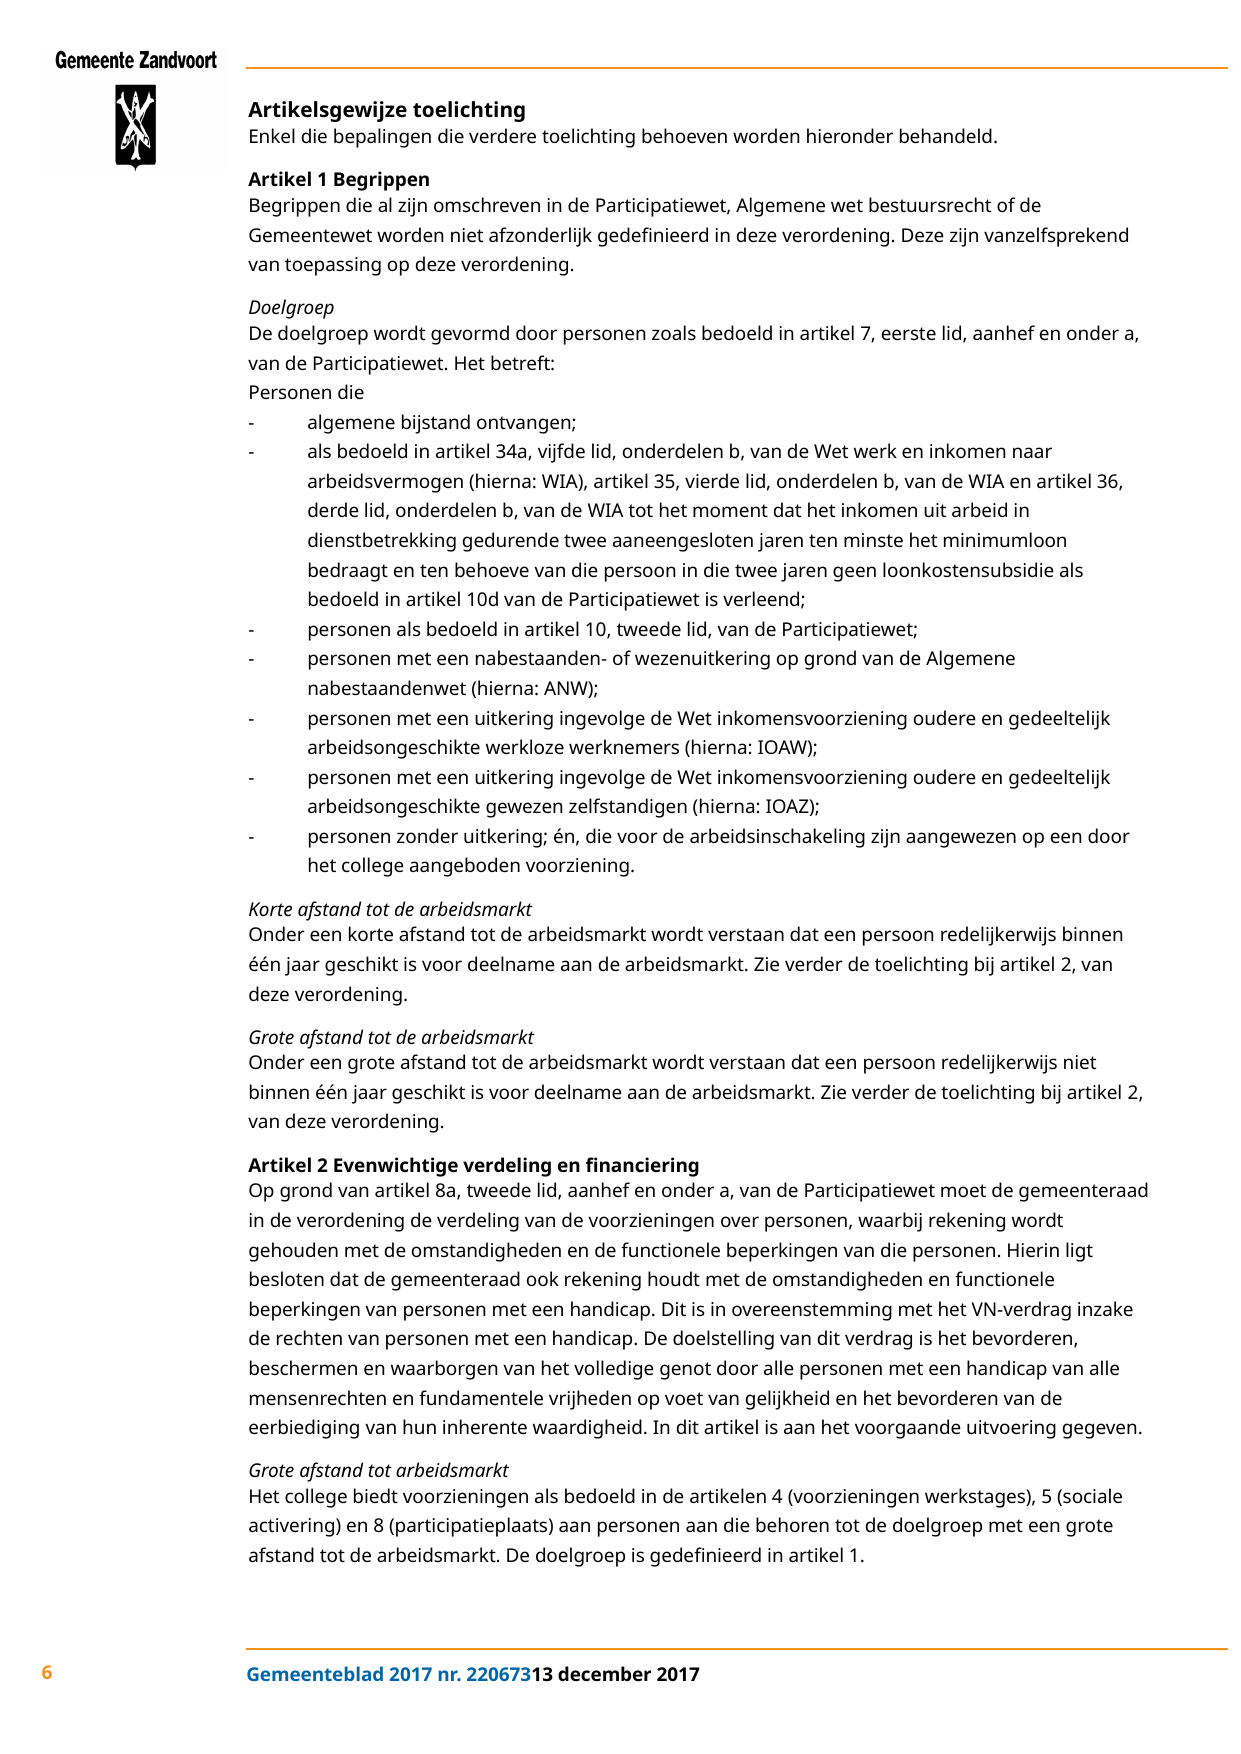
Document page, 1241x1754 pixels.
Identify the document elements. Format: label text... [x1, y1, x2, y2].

text Personen die [248, 379, 1152, 405]
text Grote afstand tot arbeidsmarkt [248, 1457, 1152, 1483]
text Artikelsgewijze toelichting [248, 95, 1152, 123]
text Onder een korte afstand tot de arbeidsmarkt wordt verstaan dat een persoon redelijkerwijs binnen één jaar geschikt is voor deelname aan de arbeidsmarkt. Zie verder de toelichting bij artikel 2, van deze verordening. [248, 922, 1152, 1006]
text Enkel die bepalingen die verdere toelichting behoeven worden hieronder behandeld. [248, 123, 1152, 149]
text Onder een grote afstand tot de arbeidsmarkt wordt verstaan dat een persoon redelijkerwijs niet binnen één jaar geschikt is voor deelname aan de arbeidsmarkt. Zie verder de toelichting bij artikel 2, van deze verordening. [248, 1049, 1152, 1134]
text Korte afstand tot de arbeidsmarkt [248, 896, 1152, 922]
list personen met een uitkering ingevolge de Wet inkomensvoorziening oudere en gedeeltelijk arbeidsongeschikte gewezen zelfstandigen (hierna: IOAZ); [248, 764, 1152, 819]
text Artikel 1 Begrippen [248, 166, 1152, 192]
list algemene bijstand ontvangen; [248, 409, 1152, 435]
list personen als bedoeld in artikel 10, tweede lid, van de Participatiewet; [248, 616, 1152, 642]
list personen zonder uitkering; én, die voor de arbeidsinschakeling zijn aangewezen op een door het college aangeboden voorziening. [248, 823, 1152, 878]
text Begrippen die al zijn omschreven in de Participatiewet, Algemene wet bestuursrecht of de Gemeentewet worden niet afzonderlijk gedefinieerd in deze verordening. Deze zijn vanzelfsprekend van toepassing op deze verordening. [248, 192, 1152, 277]
text Artikel 2 Evenwichtige verdeling en financiering [248, 1152, 1152, 1178]
list personen met een nabestaanden- of wezenuitkering op grond van de Algemene nabestaandenwet (hierna: ANW); [248, 646, 1152, 701]
text Doelgroep [248, 294, 1152, 320]
list personen met een uitkering ingevolge de Wet inkomensvoorziening oudere en gedeeltelijk arbeidsongeschikte werkloze werknemers (hierna: IOAW); [248, 705, 1152, 760]
text Op grond van artikel 8a, tweede lid, aanhef en onder a, van de Participatiewet moet de gemeenteraad in de verordening de verdeling van de voorzieningen over personen, waarbij rekening wordt gehouden met de omstandigheden en de functionele beperkingen van die personen. Hierin ligt besloten dat de gemeenteraad ook rekening houdt met de omstandigheden en functionele beperkingen van personen met een handicap. Dit is in overeenstemming met het VN-verdrag inzake de rechten van personen met een handicap. De doelstelling van dit verdrag is het bevorderen, beschermen en waarborgen van het volledige genot door alle personen met een handicap van alle mensenrechten en fundamentele vrijheden op voet van gelijkheid en het bevorderen van de eerbiediging van hun inherente waardigheid. In dit artikel is aan het voorgaande uitvoering gegeven. [248, 1178, 1152, 1440]
text Grote afstand tot de arbeidsmarkt [248, 1024, 1152, 1049]
list als bedoeld in artikel 34a, vijfde lid, onderdelen b, van de Wet werk en inkomen naar arbeidsvermogen (hierna: WIA), artikel 35, vierde lid, onderdelen b, van de WIA en artikel 36, derde lid, onderdelen b, van de WIA tot het moment dat het inkomen uit arbeid in dienstbetrekking gedurende twee aaneengesloten jaren ten minste het minimumloon bedraagt en ten behoeve van die persoon in die twee jaren geen loonkostensubsidie als bedoeld in artikel 10d van de Participatiewet is verleend; [248, 438, 1152, 612]
text Het college biedt voorzieningen als bedoeld in de artikelen 4 (voorzieningen werkstages), 5 (sociale activering) en 8 (participatieplaats) aan personen aan die behoren tot de doelgroep met een grote afstand tot de arbeidsmarkt. De doelgroep is gedefinieerd in artikel 1. [248, 1483, 1152, 1568]
picture [41, 47, 231, 172]
text De doelgroep wordt gevormd door personen zoals bedoeld in artikel 7, eerste lid, aanhef en onder a, van de Participatiewet. Het betreft: [248, 320, 1152, 376]
